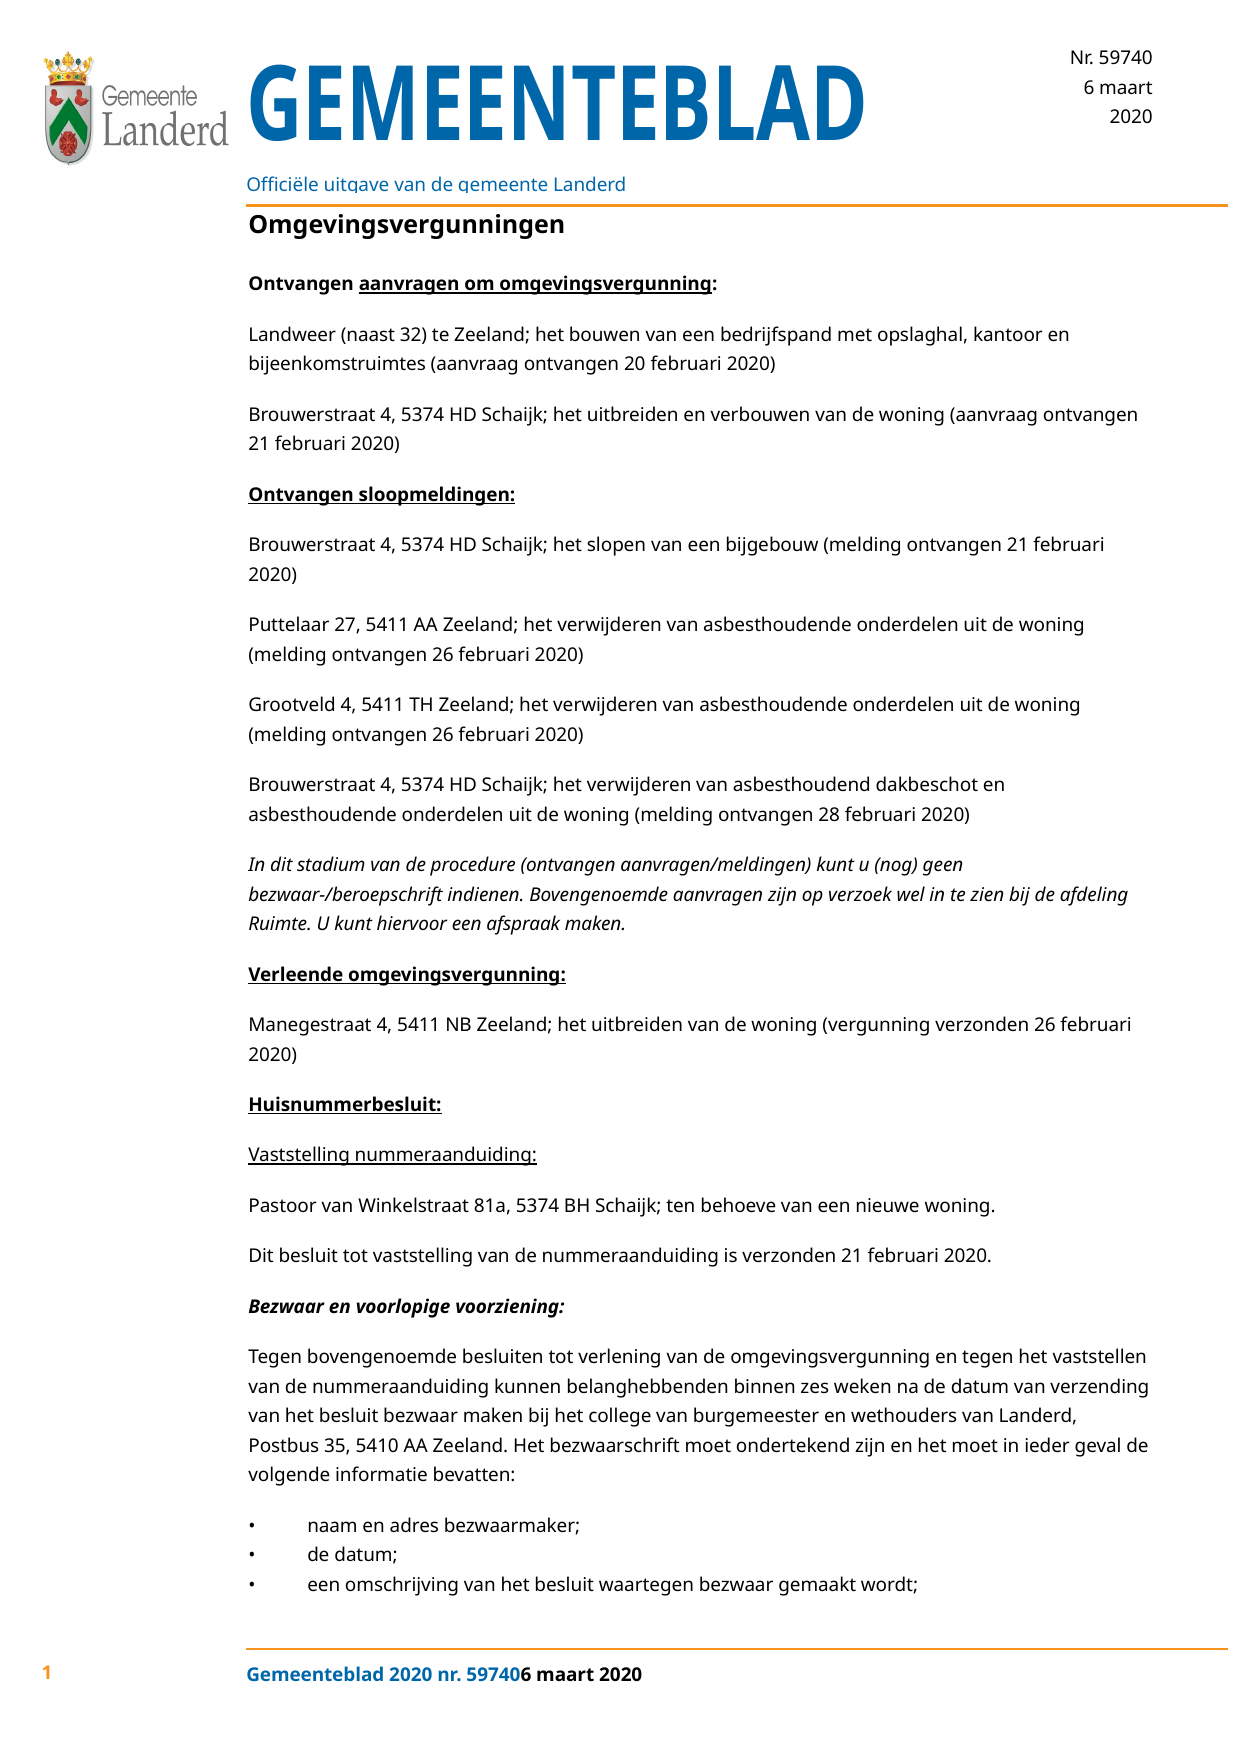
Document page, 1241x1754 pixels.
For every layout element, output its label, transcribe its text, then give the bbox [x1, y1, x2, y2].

text Manegestraat 4, 5411 NB Zeeland; het uitbreiden van de woning (vergunning verzonden 26 februari 2020) [248, 1011, 1152, 1066]
text Huisnummerbesluit: [248, 1091, 1152, 1117]
text In dit stadium van de procedure (ontvangen aanvragen/meldingen) kunt u (nog) geen bezwaar-/beroepschrift indienen. Bovengenoemde aanvragen zijn op verzoek wel in te zien bij de afdeling Ruimte. U kunt hiervoor een afspraak maken. [248, 851, 1152, 936]
text Brouwerstraat 4, 5374 HD Schaijk; het slopen van een bijgebouw (melding ontvangen 21 februari 2020) [248, 531, 1152, 586]
text Puttelaar 27, 5411 AA Zeeland; het verwijderen van asbesthoudende onderdelen uit de woning (melding ontvangen 26 februari 2020) [248, 611, 1152, 666]
text Pastoor van Winkelstraat 81a, 5374 BH Schaijk; ten behoeve van een nieuwe woning. [248, 1192, 1152, 1218]
text Dit besluit tot vaststelling van de nummeraanduiding is verzonden 21 februari 2020. [248, 1242, 1152, 1268]
text Brouwerstraat 4, 5374 HD Schaijk; het verwijderen van asbesthoudend dakbeschot en asbesthoudende onderdelen uit de woning (melding ontvangen 28 februari 2020) [248, 771, 1152, 826]
text Landweer (naast 32) te Zeeland; het bouwen van een bedrijfspand met opslaghal, kantoor en bijeenkomstruimtes (aanvraag ontvangen 20 februari 2020) [248, 321, 1152, 376]
list de datum; [248, 1542, 1152, 1567]
text Tegen bovengenoemde besluiten tot verlening van de omgevingsvergunning en tegen het vaststellen van de nummeraanduiding kunnen belanghebbenden binnen zes weken na de datum van verzending van het besluit bezwaar maken bij het college van burgemeester en wethouders van Landerd, Postbus 35, 5410 AA Zeeland. Het bezwaarschrift moet ondertekend zijn en het moet in ieder geval de volgende informatie bevatten: [248, 1343, 1152, 1487]
text Vaststelling nummeraanduiding: [248, 1142, 1152, 1167]
text Ontvangen aanvragen om omgevingsvergunning: [248, 270, 1152, 296]
text Omgevingsvergunningen [248, 207, 1152, 241]
text Brouwerstraat 4, 5374 HD Schaijk; het uitbreiden en verbouwen van de woning (aanvraag ontvangen 21 februari 2020) [248, 401, 1152, 456]
text Grootveld 4, 5411 TH Zeeland; het verwijderen van asbesthoudende onderdelen uit de woning (melding ontvangen 26 februari 2020) [248, 691, 1152, 746]
text Verleende omgevingsvergunning: [248, 961, 1152, 986]
list een omschrijving van het besluit waartegen bezwaar gemaakt wordt; [248, 1571, 1152, 1597]
text Bezwaar en voorlopige voorziening: [248, 1293, 1152, 1318]
text Ontvangen sloopmeldingen: [248, 481, 1152, 506]
picture [41, 47, 231, 172]
list naam en adres bezwaarmaker; [248, 1512, 1152, 1538]
